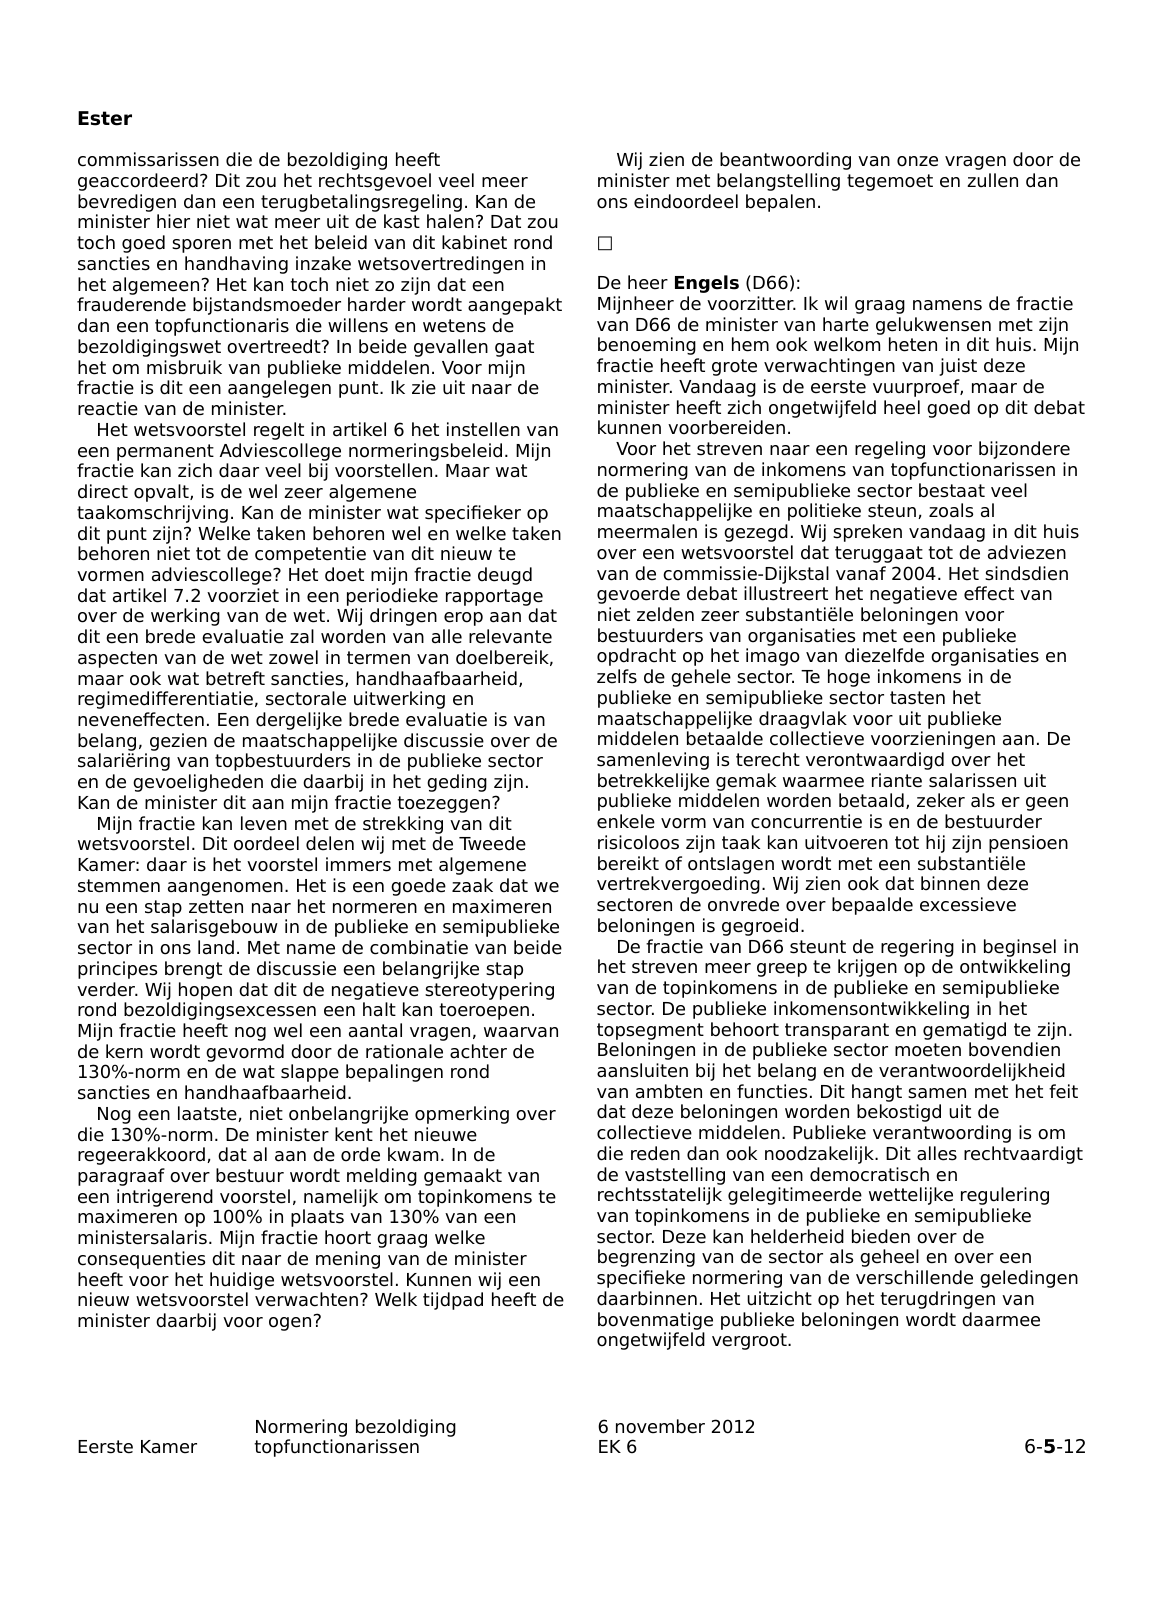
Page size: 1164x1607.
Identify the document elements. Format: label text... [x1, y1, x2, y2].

text Nog een laatste, niet onbelangrijke opmerking over die 130%-norm. De minister kent het nieuwe regeerakkoord, dat al aan de orde kwam. In de paragraaf over bestuur wordt melding gemaakt van een intrigerend voorstel, namelijk om topinkomens te maximeren op 100% in plaats van 130% van een ministersalaris. Mijn fractie hoort graag welke consequenties dit naar de mening van de minister heeft voor het huidige wetsvoorstel. Kunnen wij een nieuw wetsvoorstel verwachten? Welk tijdpad heeft de minister daarbij voor ogen? [77, 1104, 567, 1332]
text Het wetsvoorstel regelt in artikel 6 het instellen van een permanent Adviescollege normeringsbeleid. Mijn fractie kan zich daar veel bij voorstellen. Maar wat direct opvalt, is de wel zeer algemene taakomschrijving. Kan de minister wat specifieker op dit punt zijn? Welke taken behoren wel en welke taken behoren niet tot de competentie van dit nieuw te vormen adviescollege? Het doet mijn fractie deugd dat artikel 7.2 voorziet in een periodieke rapportage over de werking van de wet. Wij dringen erop aan dat dit een brede evaluatie zal worden van alle relevante aspecten van de wet zowel in termen van doelbereik, maar ook wat betreft sancties, handhaafbaarheid, regimedifferentiatie, sectorale uitwerking en neveneffecten. Een dergelijke brede evaluatie is van belang, gezien de maatschappelijke discussie over de salariëring van topbestuurders in de publieke sector en de gevoeligheden die daarbij in het geding zijn. Kan de minister dit aan mijn fractie toezeggen? [77, 420, 567, 813]
text Wij zien de beantwoording van onze vragen door de minister met belangstelling tegemoet en zullen dan ons eindoordeel bepalen. [596, 150, 1087, 212]
text De fractie van D66 steunt de regering in beginsel in het streven meer greep te krijgen op de ontwikkeling van de topinkomens in de publieke en semipublieke sector. De publieke inkomensontwikkeling in het topsegment behoort transparant en gematigd te zijn. Beloningen in de publieke sector moeten bovendien aansluiten bij het belang en de verantwoordelijkheid van ambten en functies. Dit hangt samen met het feit dat deze beloningen worden bekostigd uit de collectieve middelen. Publieke verantwoording is om die reden dan ook noodzakelijk. Dit alles rechtvaardigt de vaststelling van een democratisch en rechtsstatelijk gelegitimeerde wettelijke regulering van topinkomens in de publieke en semipublieke sector. Deze kan helderheid bieden over de begrenzing van de sector als geheel en over een specifieke normering van de verschillende geledingen daarbinnen. Het uitzicht op het terugdringen van bovenmatige publieke beloningen wordt daarmee ongetwijfeld vergroot. [596, 936, 1087, 1351]
text De heer Engels (D66): [596, 273, 1087, 294]
text □ [596, 232, 1087, 253]
text Mijn fractie kan leven met de strekking van dit wetsvoorstel. Dit oordeel delen wij met de Tweede Kamer: daar is het voorstel immers met algemene stemmen aangenomen. Het is een goede zaak dat we nu een stap zetten naar het normeren en maximeren van het salarisgebouw in de publieke en semipublieke sector in ons land. Met name de combinatie van beide principes brengt de discussie een belangrijke stap verder. Wij hopen dat dit de negatieve stereotypering rond bezoldigingsexcessen een halt kan toeroepen. Mijn fractie heeft nog wel een aantal vragen, waarvan de kern wordt gevormd door de rationale achter de 130%-norm en de wat slappe bepalingen rond sancties en handhaafbaarheid. [77, 813, 567, 1104]
text Voor het streven naar een regeling voor bijzondere normering van de inkomens van topfunctionarissen in de publieke en semipublieke sector bestaat veel maatschappelijke en politieke steun, zoals al meermalen is gezegd. Wij spreken vandaag in dit huis over een wetsvoorstel dat teruggaat tot de adviezen van de commissie-Dijkstal vanaf 2004. Het sindsdien gevoerde debat illustreert het negatieve effect van niet zelden zeer substantiële beloningen voor bestuurders van organisaties met een publieke opdracht op het imago van diezelfde organisaties en zelfs de gehele sector. Te hoge inkomens in de publieke en semipublieke sector tasten het maatschappelijke draagvlak voor uit publieke middelen betaalde collectieve voorzieningen aan. De samenleving is terecht verontwaardigd over het betrekkelijke gemak waarmee riante salarissen uit publieke middelen worden betaald, zeker als er geen enkele vorm van concurrentie is en de bestuurder risicoloos zijn taak kan uitvoeren tot hij zijn pensioen bereikt of ontslagen wordt met een substantiële vertrekvergoeding. Wij zien ook dat binnen deze sectoren de onvrede over bepaalde excessieve beloningen is gegroeid. [596, 439, 1087, 936]
text commissarissen die de bezoldiging heeft geaccordeerd? Dit zou het rechtsgevoel veel meer bevredigen dan een terugbetalingsregeling. Kan de minister hier niet wat meer uit de kast halen? Dat zou toch goed sporen met het beleid van dit kabinet rond sancties en handhaving inzake wetsovertredingen in het algemeen? Het kan toch niet zo zijn dat een frauderende bijstandsmoeder harder wordt aangepakt dan een topfunctionaris die willens en wetens de bezoldigingswet overtreedt? In beide gevallen gaat het om misbruik van publieke middelen. Voor mijn fractie is dit een aangelegen punt. Ik zie uit naar de reactie van de minister. [77, 150, 567, 420]
text Mijnheer de voorzitter. Ik wil graag namens de fractie van D66 de minister van harte gelukwensen met zijn benoeming en hem ook welkom heten in dit huis. Mijn fractie heeft grote verwachtingen van juist deze minister. Vandaag is de eerste vuurproef, maar de minister heeft zich ongetwijfeld heel goed op dit debat kunnen voorbereiden. [596, 294, 1087, 439]
